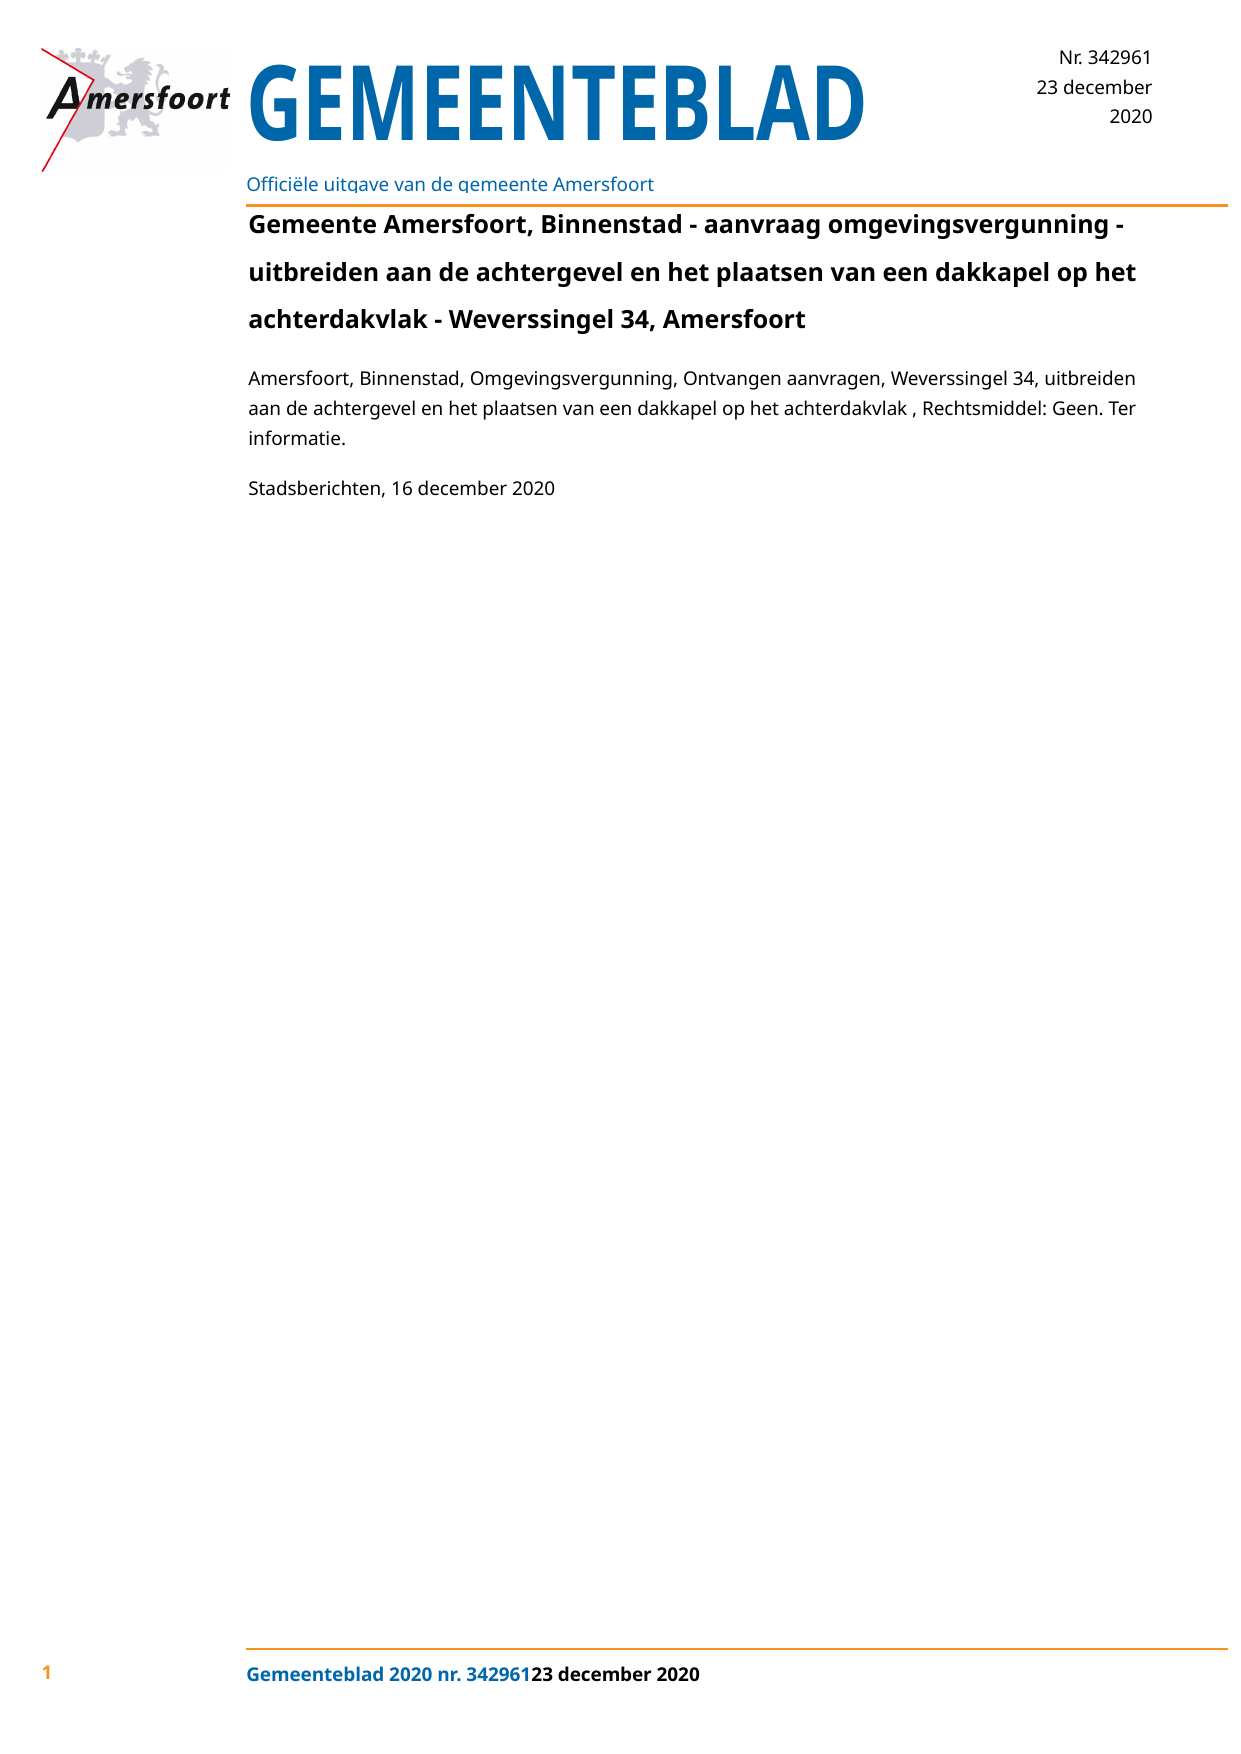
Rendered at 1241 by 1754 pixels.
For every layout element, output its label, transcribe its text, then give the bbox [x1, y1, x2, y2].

picture [41, 47, 231, 172]
text Amersfoort, Binnenstad, Omgevingsvergunning, Ontvangen aanvragen, Weverssingel 34, uitbreiden aan de achtergevel en het plaatsen van een dakkapel op het achterdakvlak , Rechtsmiddel: Geen. Ter informatie. [248, 366, 1152, 450]
text Gemeente Amersfoort, Binnenstad - aanvraag omgevingsvergunning - uitbreiden aan de achtergevel en het plaatsen van een dakkapel op het achterdakvlak - Weverssingel 34, Amersfoort [248, 207, 1152, 336]
text Stadsberichten, 16 december 2020 [248, 475, 1152, 501]
